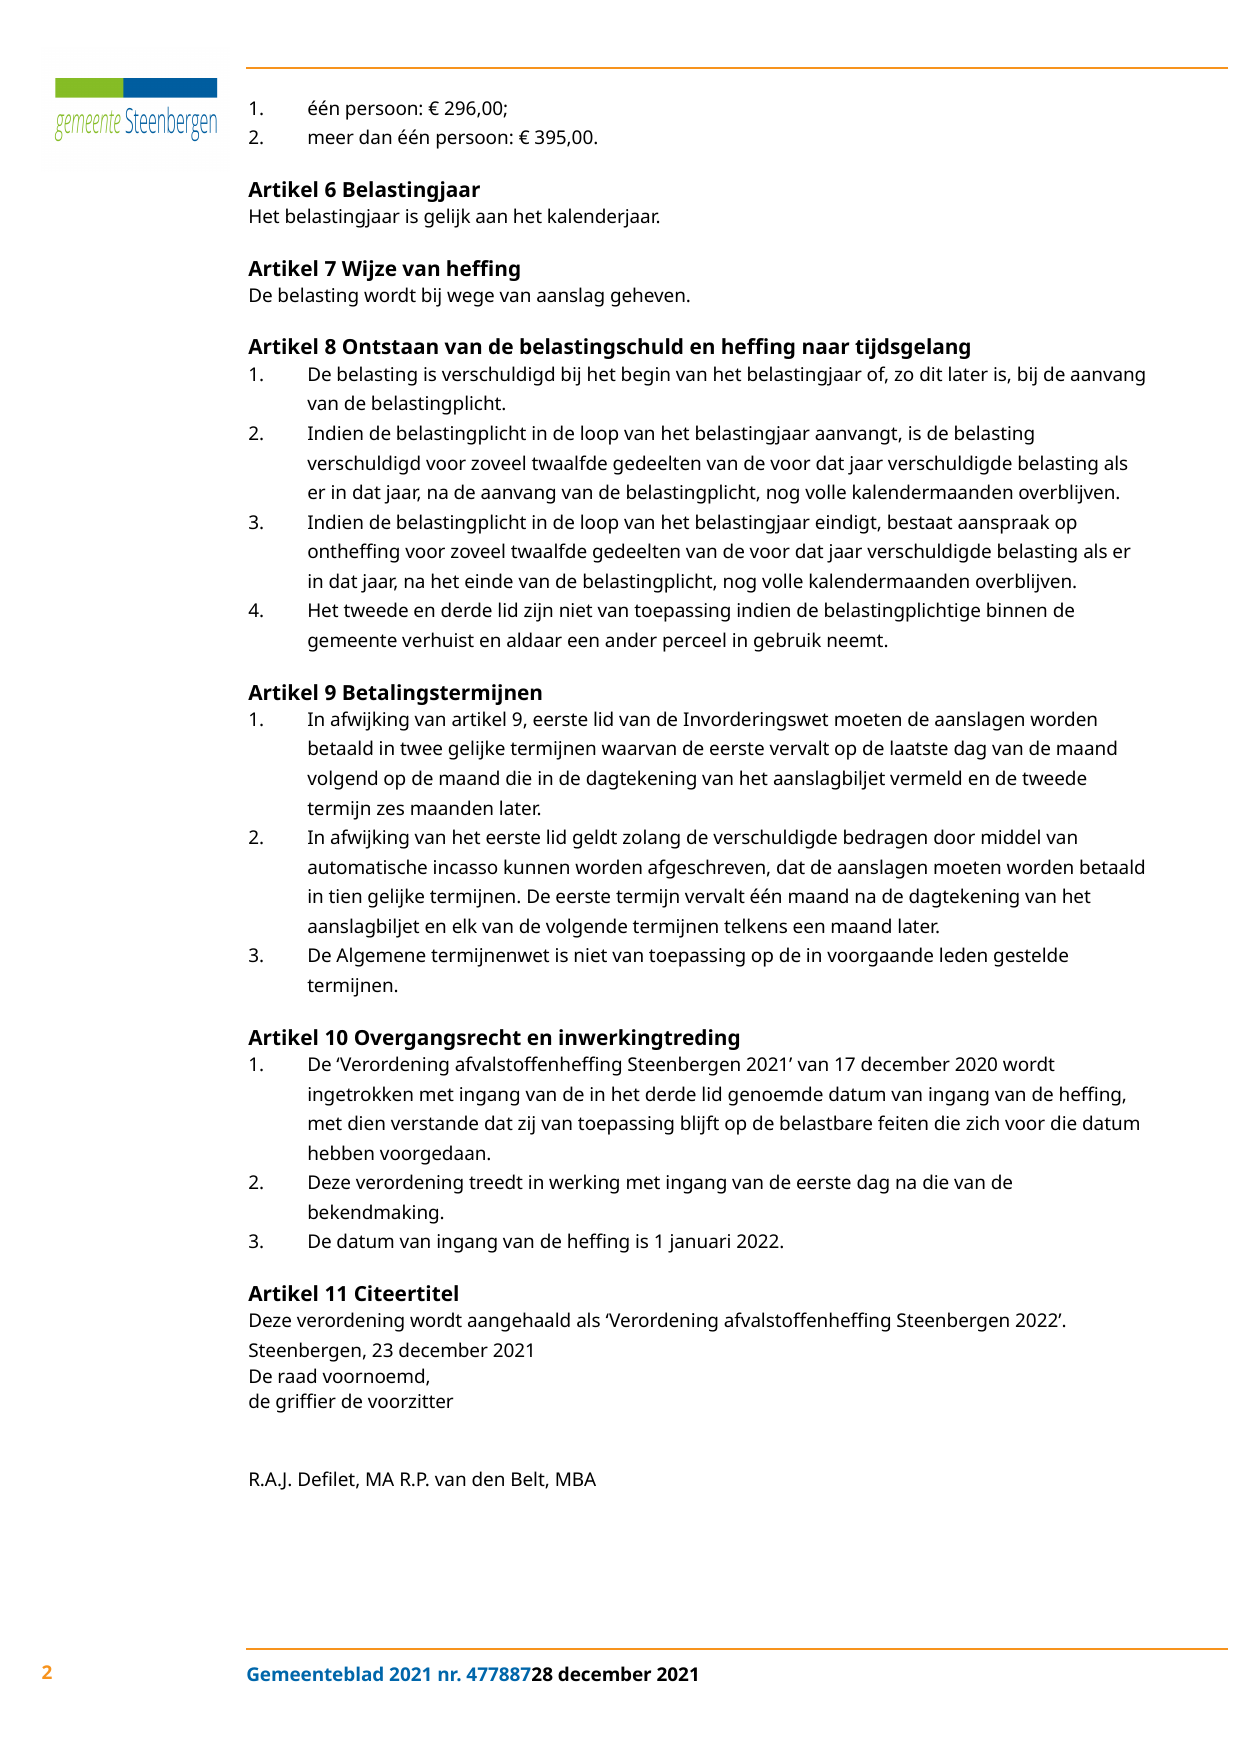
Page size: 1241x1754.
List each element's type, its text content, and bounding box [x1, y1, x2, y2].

text Artikel 6 Belastingjaar [248, 175, 1152, 203]
list In afwijking van het eerste lid geldt zolang de verschuldigde bedragen door middel van automatische incasso kunnen worden afgeschreven, dat de aanslagen moeten worden betaald in tien gelijke termijnen. De eerste termijn vervalt één maand na de dagtekening van het aanslagbiljet en elk van de volgende termijnen telkens een maand later. [248, 824, 1152, 939]
picture [41, 47, 231, 172]
list De Algemene termijnenwet is niet van toepassing op de in voorgaande leden gestelde termijnen. [248, 943, 1152, 998]
list Het tweede en derde lid zijn niet van toepassing indien de belastingplichtige binnen de gemeente verhuist en aldaar een ander perceel in gebruik neemt. [248, 598, 1152, 653]
list De ‘Verordening afvalstoffenheffing Steenbergen 2021’ van 17 december 2020 wordt ingetrokken met ingang van de in het derde lid genoemde datum van ingang van de heffing, met dien verstande dat zij van toepassing blijft op de belastbare feiten die zich voor die datum hebben voorgedaan. [248, 1051, 1152, 1166]
text Het belastingjaar is gelijk aan het kalenderjaar. [248, 203, 1152, 229]
list meer dan één persoon: € 395,00. [248, 124, 1152, 150]
list Deze verordening treedt in werking met ingang van de eerste dag na die van de bekendmaking. [248, 1169, 1152, 1225]
text Artikel 9 Betalingstermijnen [248, 678, 1152, 706]
text Deze verordening wordt aangehaald als ‘Verordening afvalstoffenheffing Steenbergen 2022’. [248, 1307, 1152, 1333]
text Artikel 7 Wijze van heffing [248, 254, 1152, 282]
list De datum van ingang van de heffing is 1 januari 2022. [248, 1229, 1152, 1254]
list Indien de belastingplicht in de loop van het belastingjaar eindigt, bestaat aanspraak op ontheffing voor zoveel twaalfde gedeelten van de voor dat jaar verschuldigde belasting als er in dat jaar, na het einde van de belastingplicht, nog volle kalendermaanden overblijven. [248, 509, 1152, 594]
list De belasting is verschuldigd bij het begin van het belastingjaar of, zo dit later is, bij de aanvang van de belastingplicht. [248, 361, 1152, 416]
text Artikel 11 Citeertitel [248, 1279, 1152, 1307]
text Artikel 8 Ontstaan van de belastingschuld en heffing naar tijdsgelang [248, 332, 1152, 361]
list In afwijking van artikel 9, eerste lid van de Invorderingswet moeten de aanslagen worden betaald in twee gelijke termijnen waarvan de eerste vervalt op de laatste dag van de maand volgend op de maand die in de dagtekening van het aanslagbiljet vermeld en de tweede termijn zes maanden later. [248, 706, 1152, 821]
text de griffier de voorzitter [248, 1388, 1152, 1414]
list één persoon: € 296,00; [248, 95, 1152, 121]
text De raad voornoemd, [248, 1363, 1152, 1388]
text Artikel 10 Overgangsrecht en inwerkingtreding [248, 1023, 1152, 1051]
text De belasting wordt bij wege van aanslag geheven. [248, 282, 1152, 308]
list Indien de belastingplicht in de loop van het belastingjaar aanvangt, is de belasting verschuldigd voor zoveel twaalfde gedeelten van de voor dat jaar verschuldigde belasting als er in dat jaar, na de aanvang van de belastingplicht, nog volle kalendermaanden overblijven. [248, 420, 1152, 505]
text Steenbergen, 23 december 2021 [248, 1337, 1152, 1363]
text R.A.J. Defilet, MA R.P. van den Belt, MBA [248, 1466, 1152, 1491]
